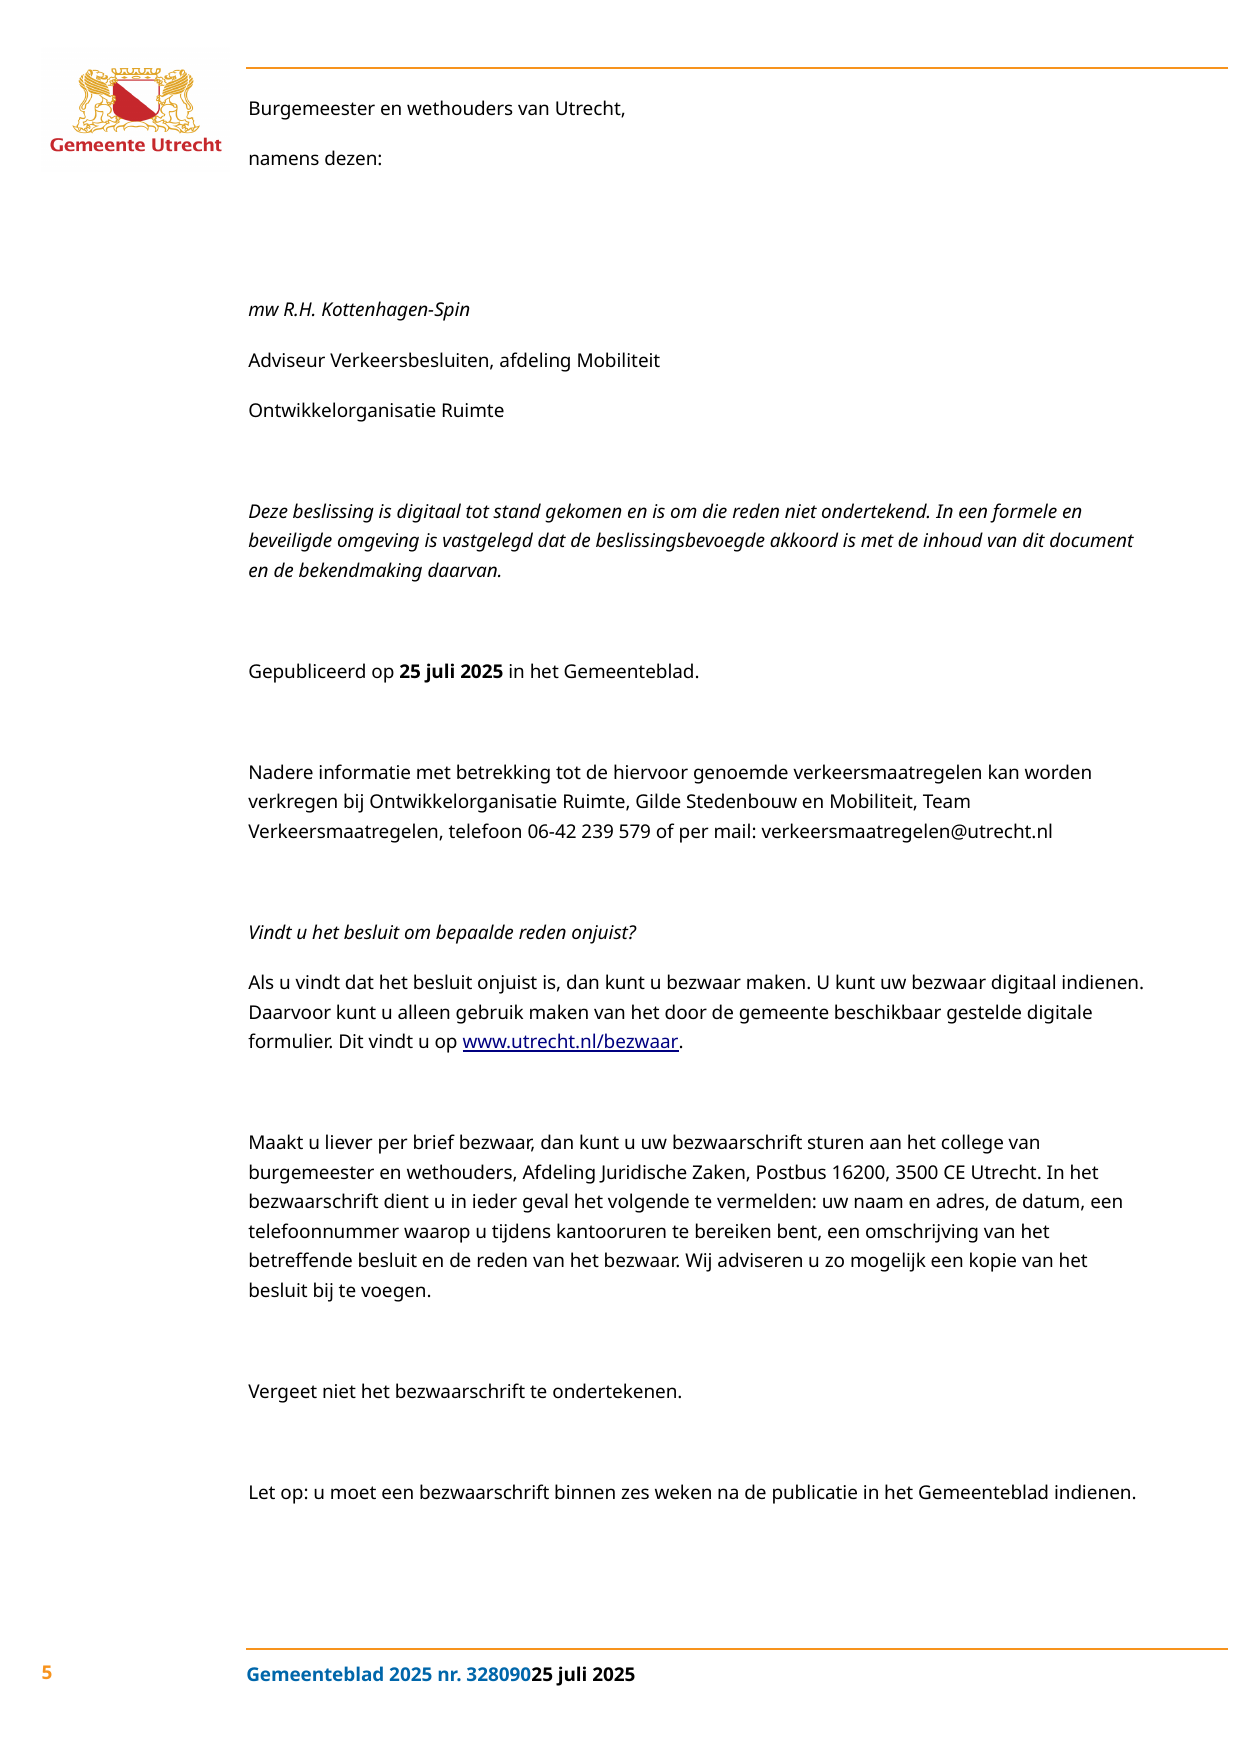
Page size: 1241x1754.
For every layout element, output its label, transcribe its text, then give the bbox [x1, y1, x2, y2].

text Vindt u het besluit om bepaalde reden onjuist? [248, 919, 1152, 945]
text Ontwikkelorganisatie Ruimte [248, 397, 1152, 423]
text mw R.H. Kottenhagen-Spin [248, 296, 1152, 322]
picture [41, 47, 231, 172]
text Let op: u moet een bezwaarschrift binnen zes weken na de publicatie in het Gemeenteblad indienen. [248, 1479, 1152, 1505]
text namens dezen: [248, 145, 1152, 171]
text Als u vindt dat het besluit onjuist is, dan kunt u bezwaar maken. U kunt uw bezwaar digitaal indienen. Daarvoor kunt u alleen gebruik maken van het door de gemeente beschikbaar gestelde digitale formulier. Dit vindt u op www.utrecht.nl/bezwaar. [248, 969, 1152, 1054]
text Vergeet niet het bezwaarschrift te ondertekenen. [248, 1378, 1152, 1404]
text Adviseur Verkeersbesluiten, afdeling Mobiliteit [248, 347, 1152, 373]
text Burgemeester en wethouders van Utrecht, [248, 95, 1152, 121]
text Nadere informatie met betrekking tot de hiervoor genoemde verkeersmaatregelen kan worden verkregen bij Ontwikkelorganisatie Ruimte, Gilde Stedenbouw en Mobiliteit, Team Verkeersmaatregelen, telefoon 06-42 239 579 of per mail: verkeersmaatregelen@utrecht.nl [248, 759, 1152, 844]
text Deze beslissing is digitaal tot stand gekomen en is om die reden niet ondertekend. In een formele en beveiligde omgeving is vastgelegd dat de beslissingsbevoegde akkoord is met de inhoud van dit document en de bekendmaking daarvan. [248, 498, 1152, 583]
text Gepubliceerd op 25 juli 2025 in het Gemeenteblad. [248, 658, 1152, 684]
text Maakt u liever per brief bezwaar, dan kunt u uw bezwaarschrift sturen aan het college van burgemeester en wethouders, Afdeling Juridische Zaken, Postbus 16200, 3500 CE Utrecht. In het bezwaarschrift dient u in ieder geval het volgende te vermelden: uw naam en adres, de datum, een telefoonnummer waarop u tijdens kantooruren te bereiken bent, een omschrijving van het betreffende besluit en de reden van het bezwaar. Wij adviseren u zo mogelijk een kopie van het besluit bij te voegen. [248, 1129, 1152, 1303]
